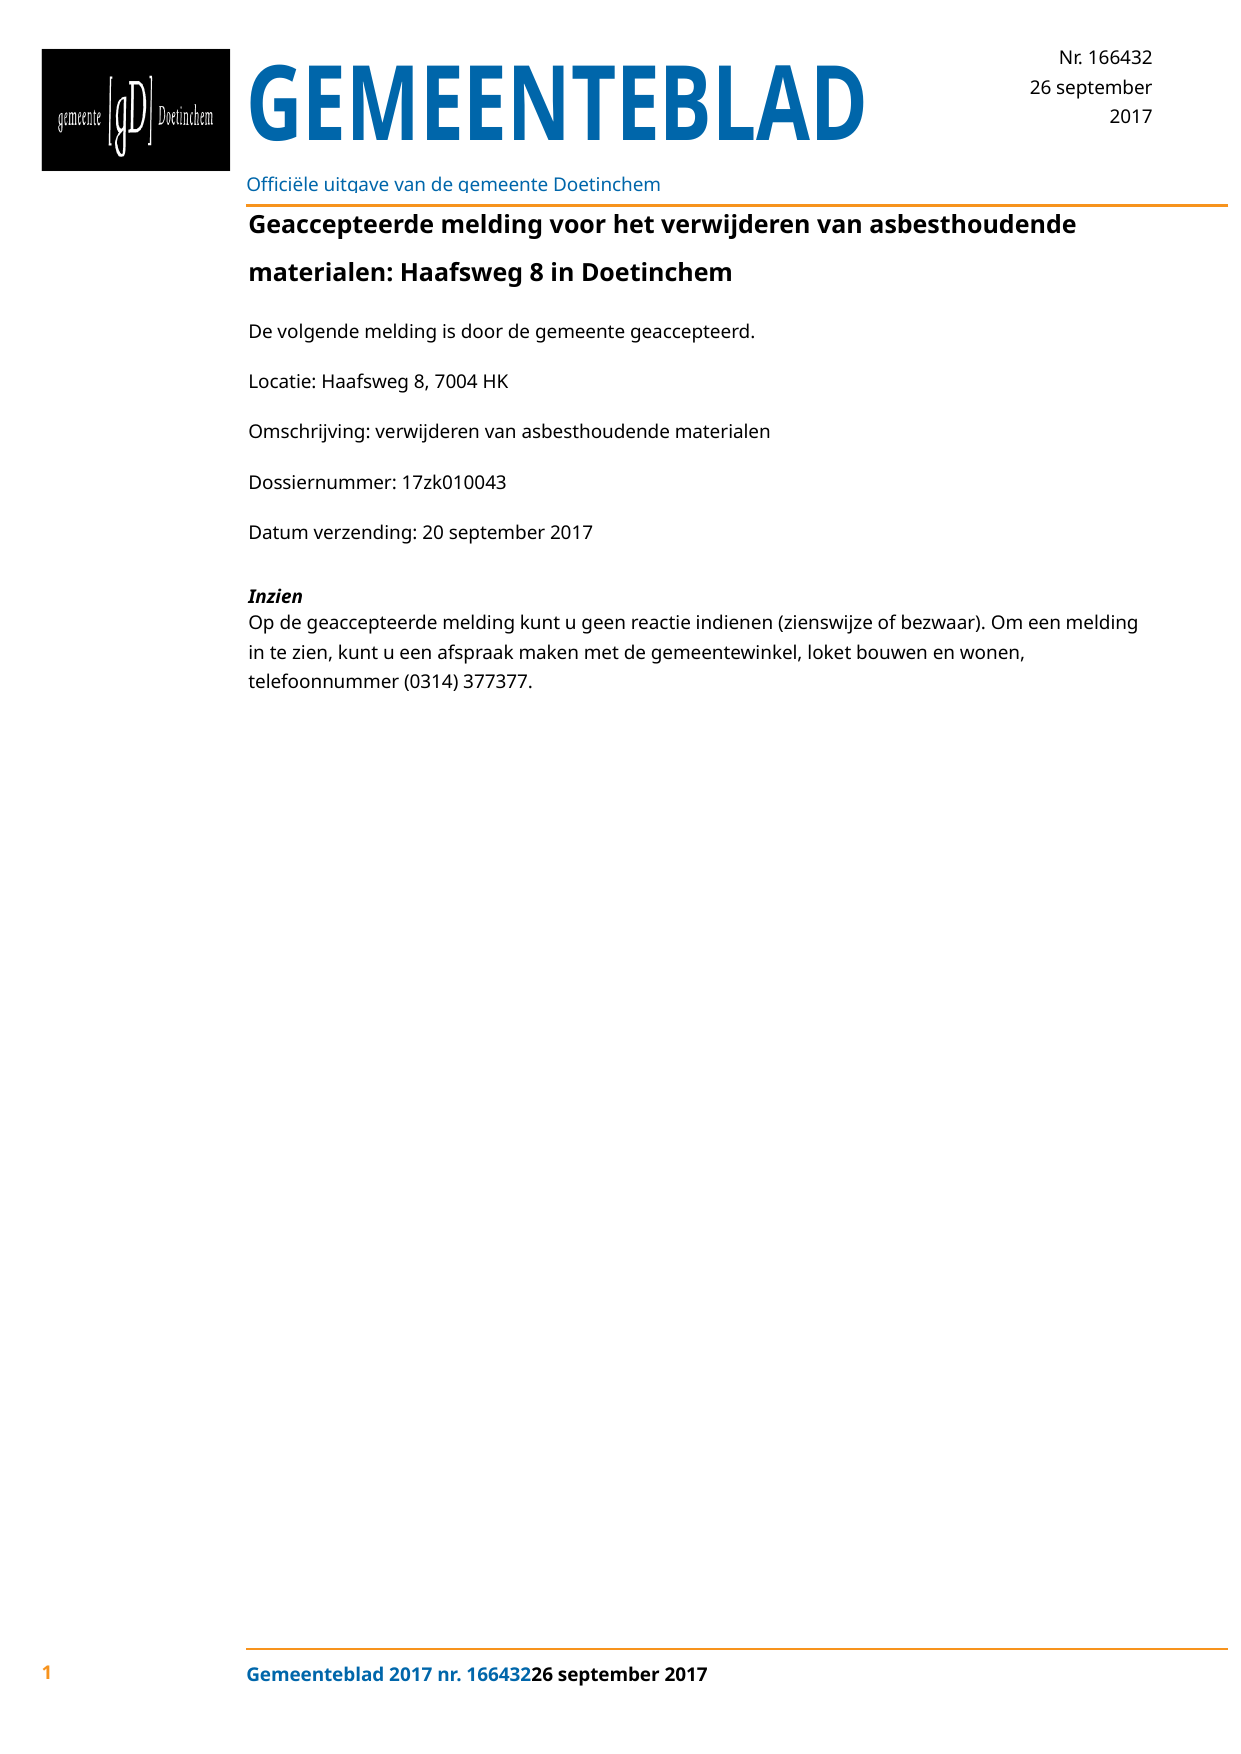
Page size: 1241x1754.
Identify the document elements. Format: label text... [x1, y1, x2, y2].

text Omschrijving: verwijderen van asbesthoudende materialen [248, 419, 1152, 444]
picture [41, 47, 231, 172]
text Locatie: Haafsweg 8, 7004 HK [248, 368, 1152, 394]
text Dossiernummer: 17zk010043 [248, 469, 1152, 495]
text Datum verzending: 20 september 2017 [248, 519, 1152, 545]
text Op de geaccepteerde melding kunt u geen reactie indienen (zienswijze of bezwaar). Om een melding in te zien, kunt u een afspraak maken met de gemeentewinkel, loket bouwen en wonen, telefoonnummer (0314) 377377. [248, 609, 1152, 694]
text Geaccepteerde melding voor het verwijderen van asbesthoudende materialen: Haafsweg 8 in Doetinchem [248, 207, 1152, 288]
text Inzien [248, 583, 1152, 609]
text De volgende melding is door de gemeente geaccepteerd. [248, 318, 1152, 344]
